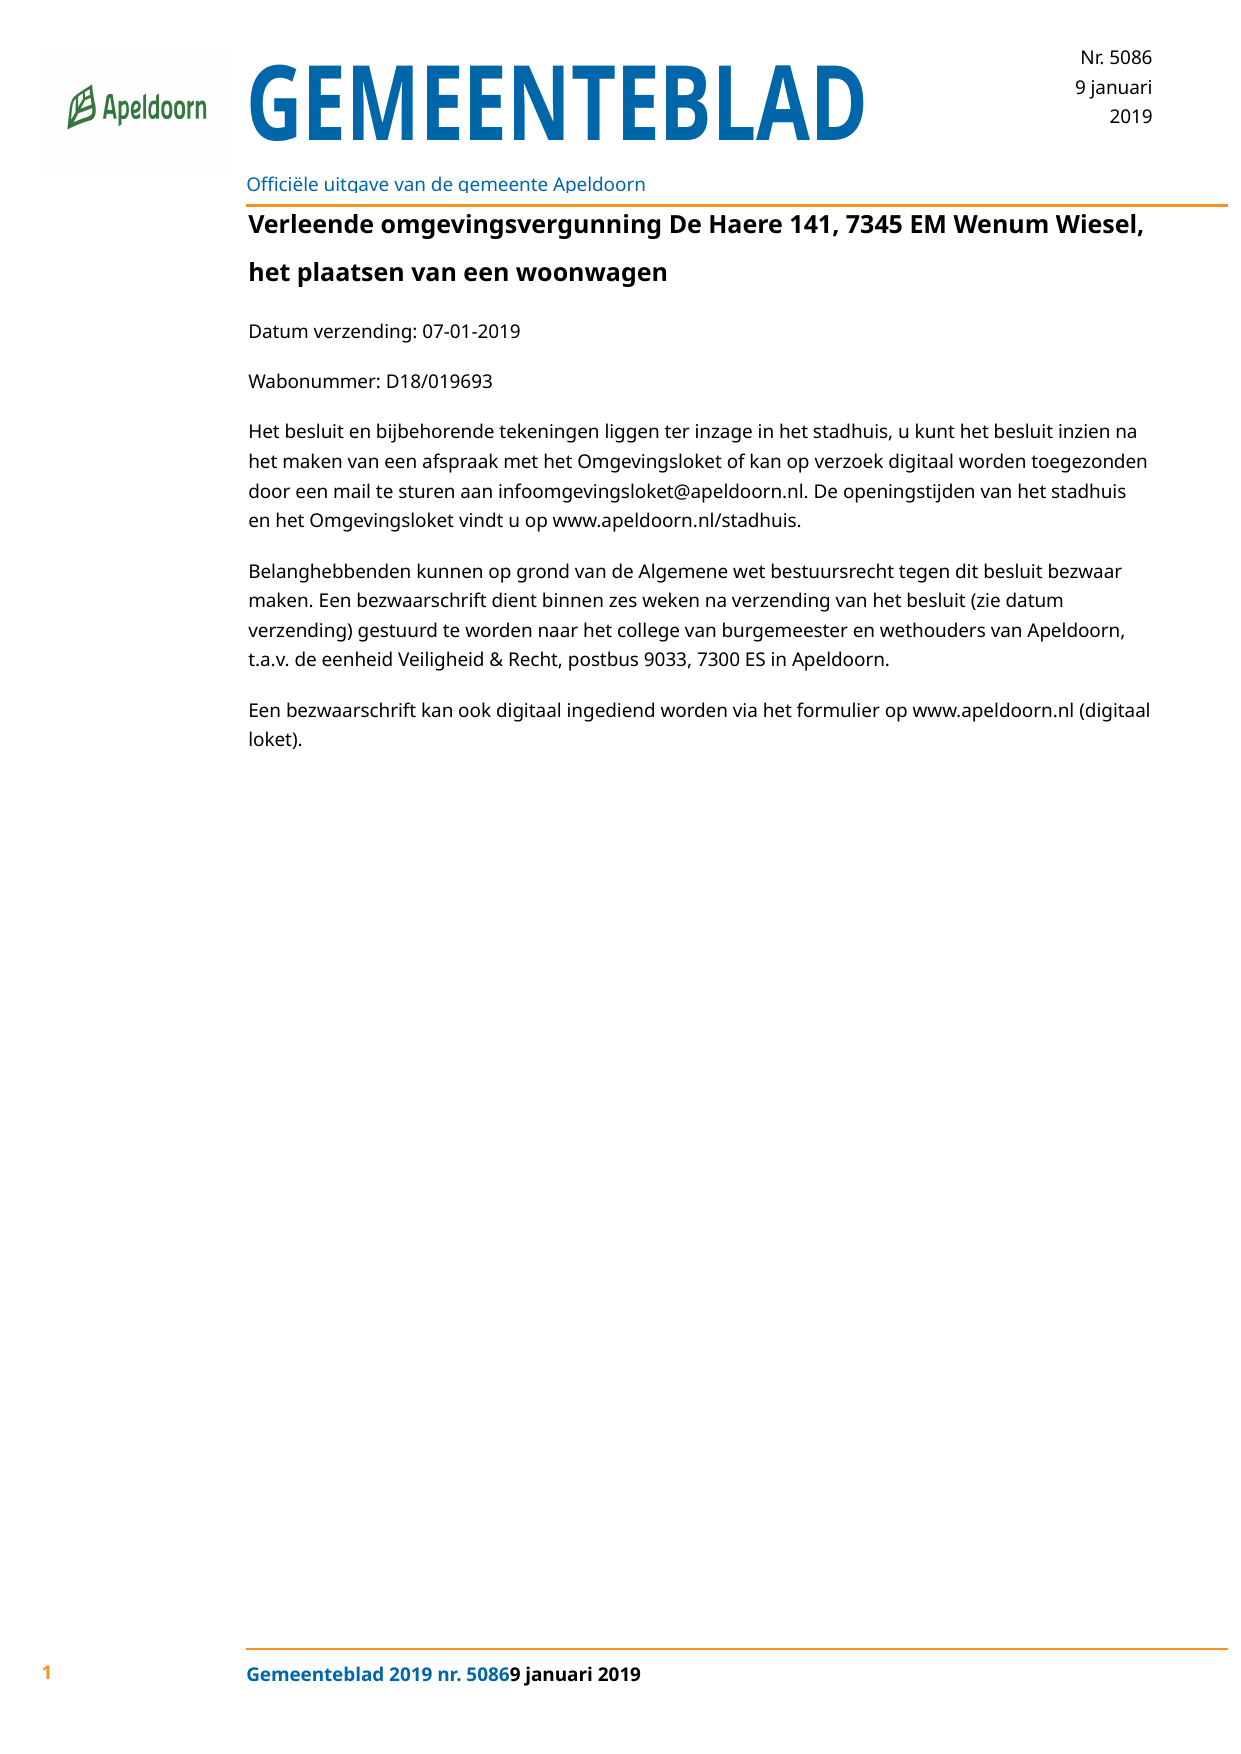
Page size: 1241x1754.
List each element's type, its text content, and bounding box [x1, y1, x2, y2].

text Belanghebbenden kunnen op grond van de Algemene wet bestuursrecht tegen dit besluit bezwaar maken. Een bezwaarschrift dient binnen zes weken na verzending van het besluit (zie datum verzending) gestuurd te worden naar het college van burgemeester en wethouders van Apeldoorn, t.a.v. de eenheid Veiligheid & Recht, postbus 9033, 7300 ES in Apeldoorn. [248, 558, 1152, 672]
text Het besluit en bijbehorende tekeningen liggen ter inzage in het stadhuis, u kunt het besluit inzien na het maken van een afspraak met het Omgevingsloket of kan op verzoek digitaal worden toegezonden door een mail te sturen aan infoomgevingsloket@apeldoorn.nl. De openingstijden van het stadhuis en het Omgevingsloket vindt u op www.apeldoorn.nl/stadhuis. [248, 419, 1152, 533]
text Een bezwaarschrift kan ook digitaal ingediend worden via het formulier op www.apeldoorn.nl (digitaal loket). [248, 697, 1152, 752]
text Wabonummer: D18/019693 [248, 368, 1152, 394]
text Datum verzending: 07-01-2019 [248, 318, 1152, 344]
text Verleende omgevingsvergunning De Haere 141, 7345 EM Wenum Wiesel, het plaatsen van een woonwagen [248, 207, 1152, 288]
picture [41, 47, 231, 172]
